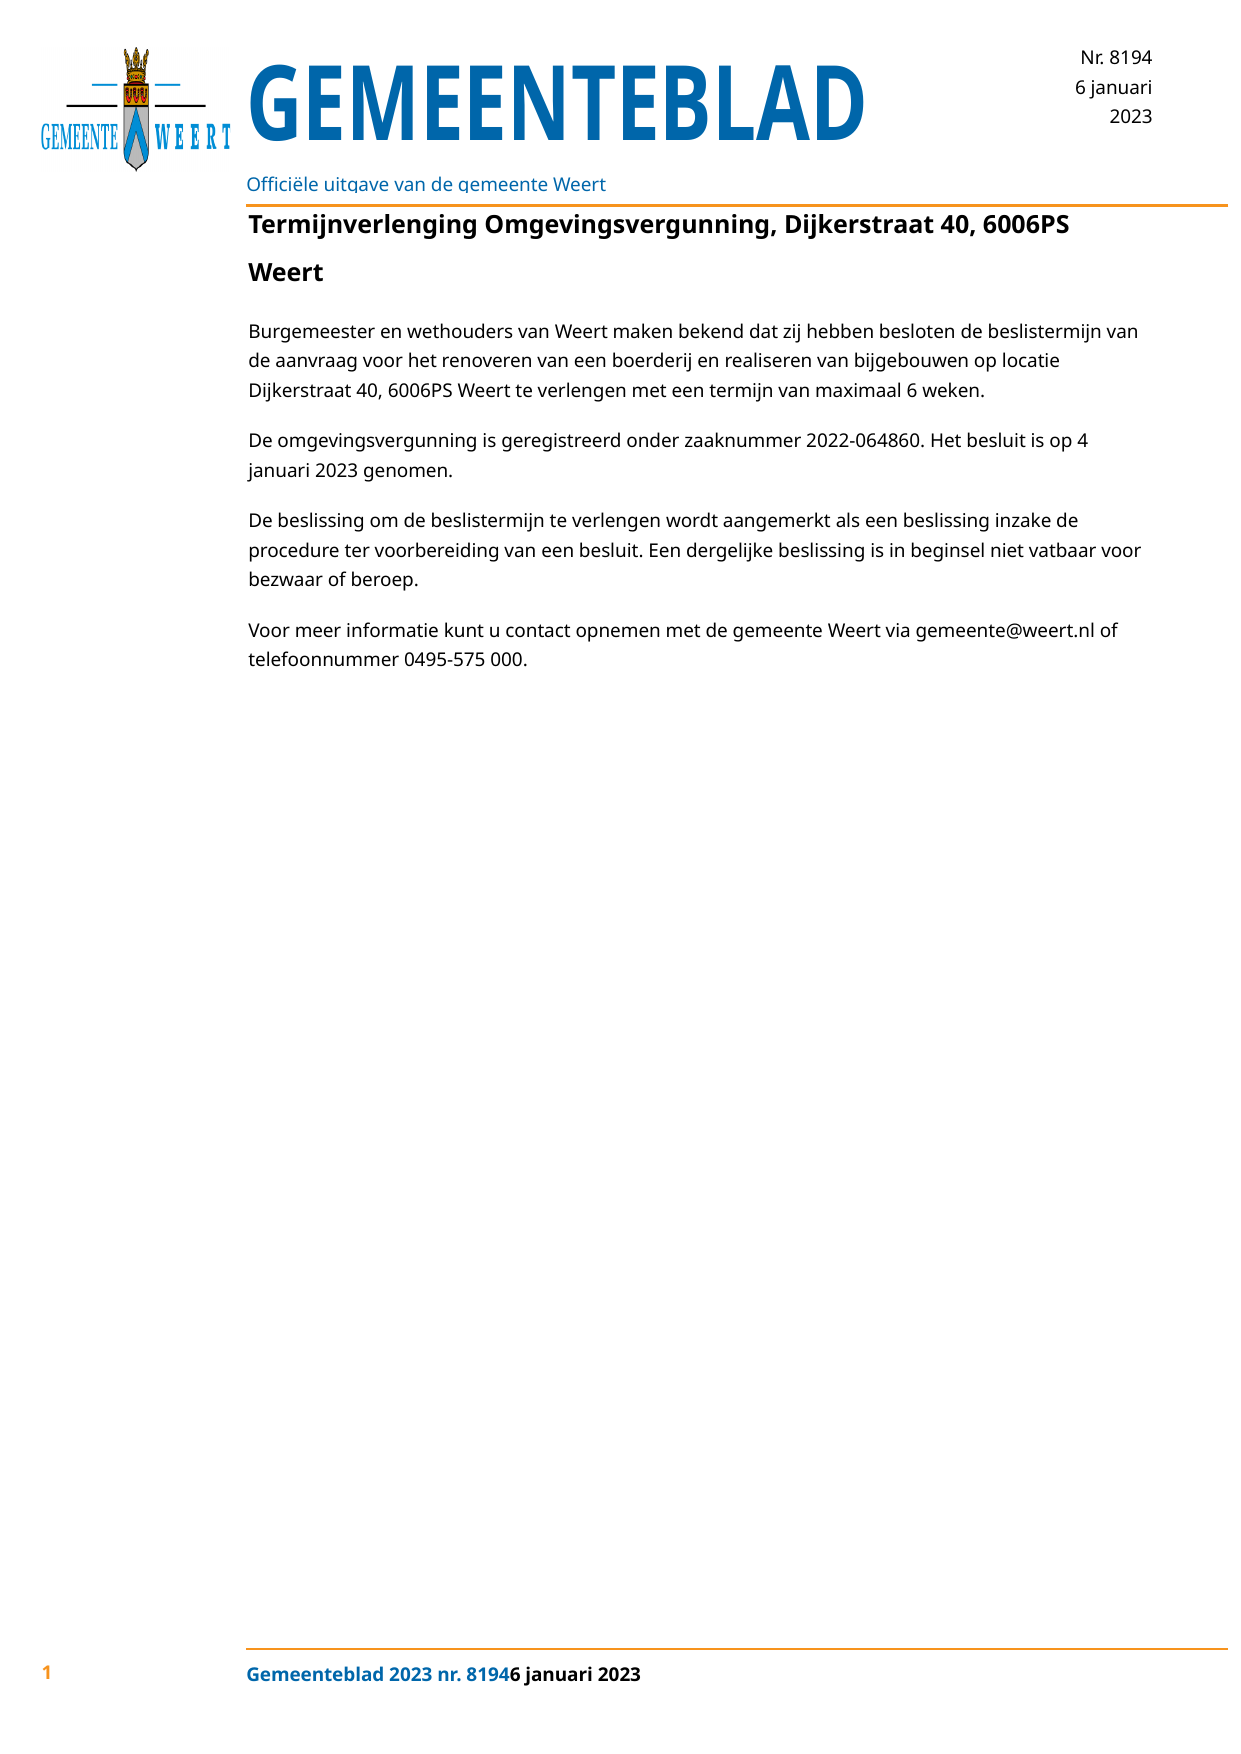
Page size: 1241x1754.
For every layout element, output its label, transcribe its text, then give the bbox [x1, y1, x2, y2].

text De beslissing om de beslistermijn te verlengen wordt aangemerkt als een beslissing inzake de procedure ter voorbereiding van een besluit. Een dergelijke beslissing is in beginsel niet vatbaar voor bezwaar of beroep. [248, 507, 1152, 592]
picture [41, 47, 231, 172]
text De omgevingsvergunning is geregistreerd onder zaaknummer 2022-064860. Het besluit is op 4 januari 2023 genomen. [248, 427, 1152, 483]
text Termijnverlenging Omgevingsvergunning, Dijkerstraat 40, 6006PS Weert [248, 207, 1152, 288]
text Burgemeester en wethouders van Weert maken bekend dat zij hebben besloten de beslistermijn van de aanvraag voor het renoveren van een boerderij en realiseren van bijgebouwen op locatie Dijkerstraat 40, 6006PS Weert te verlengen met een termijn van maximaal 6 weken. [248, 318, 1152, 403]
text Voor meer informatie kunt u contact opnemen met de gemeente Weert via gemeente@weert.nl of telefoonnummer 0495-575 000. [248, 617, 1152, 672]
